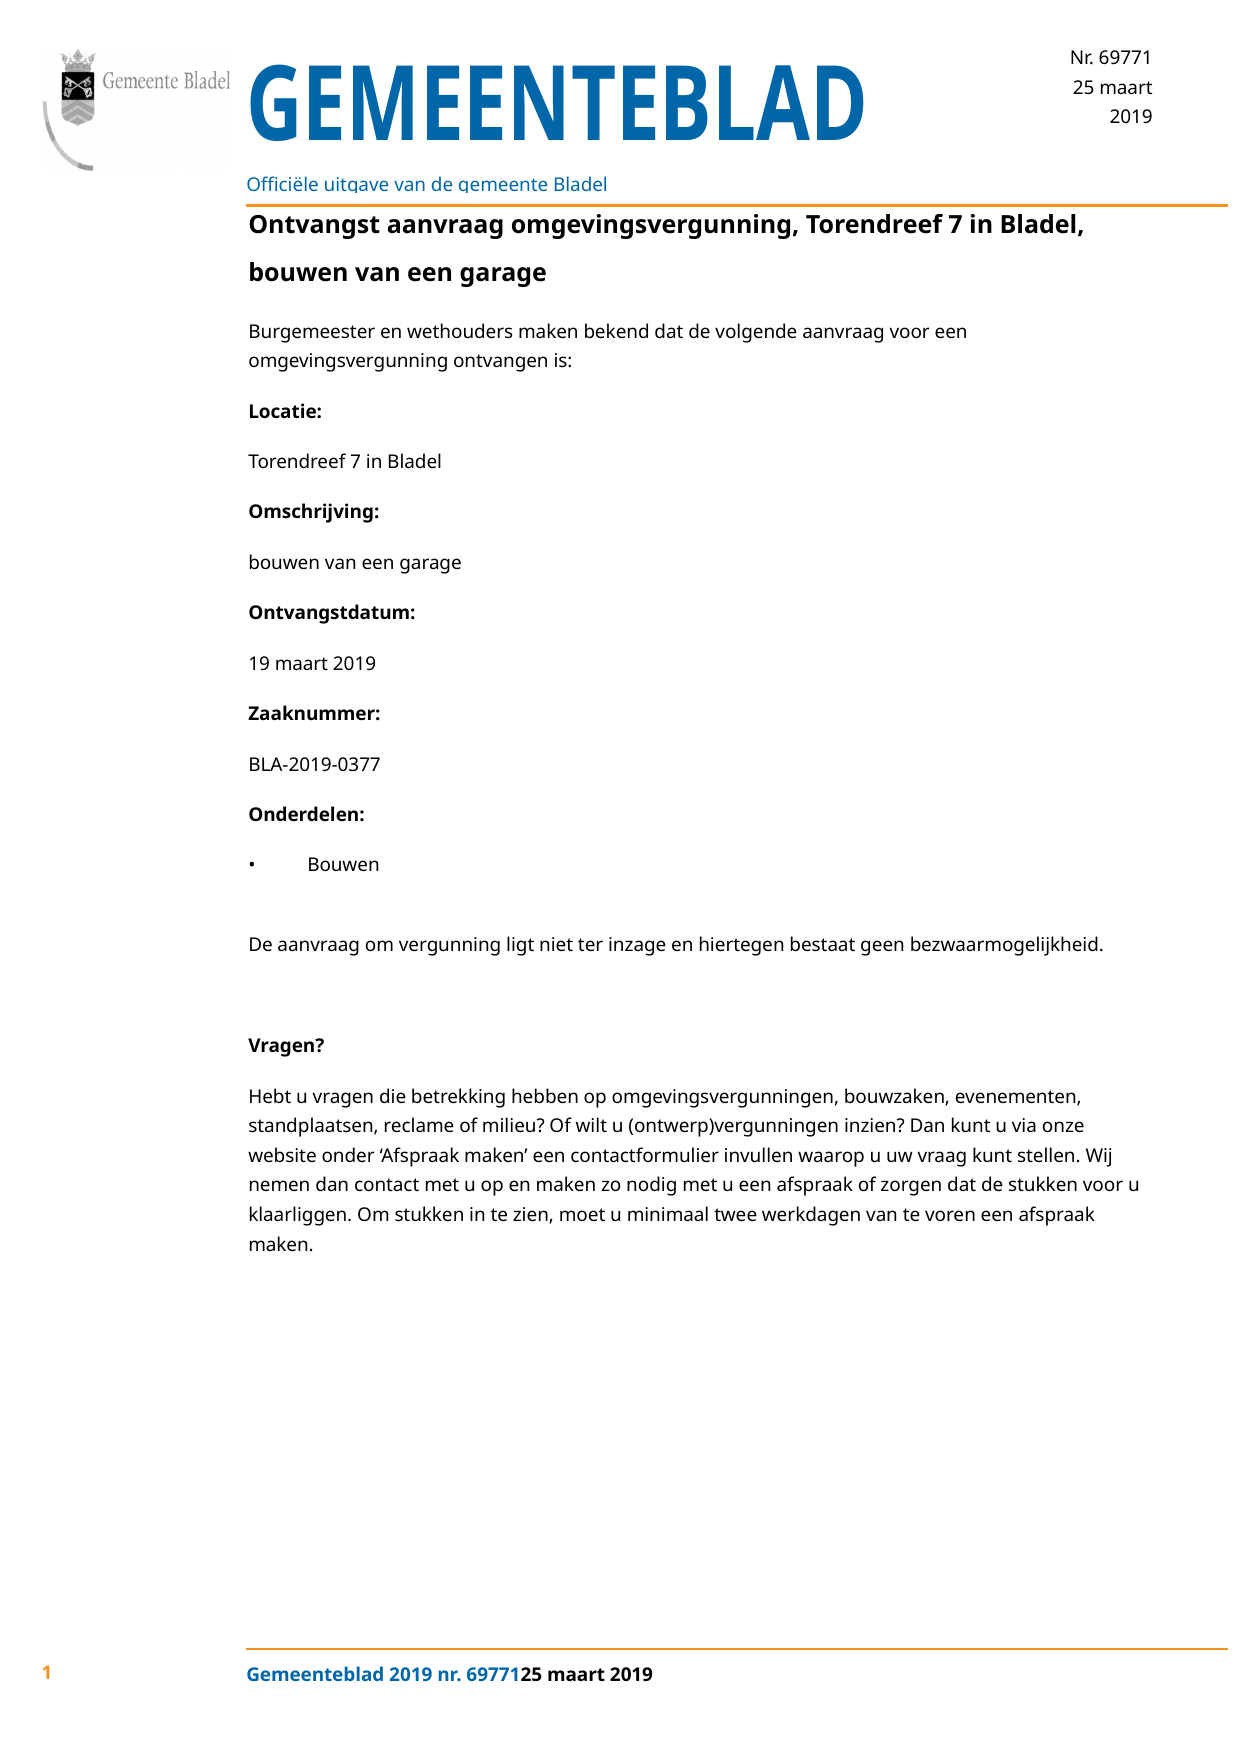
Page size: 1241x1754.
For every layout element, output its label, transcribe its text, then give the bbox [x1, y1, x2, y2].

text 19 maart 2019 [248, 650, 1152, 676]
text Hebt u vragen die betrekking hebben op omgevingsvergunningen, bouwzaken, evenementen, standplaatsen, reclame of milieu? Of wilt u (ontwerp)vergunningen inzien? Dan kunt u via onze website onder ‘Afspraak maken’ een contactformulier invullen waarop u uw vraag kunt stellen. Wij nemen dan contact met u op en maken zo nodig met u een afspraak of zorgen dat de stukken voor u klaarliggen. Om stukken in te zien, moet u minimaal twee werkdagen van te voren een afspraak maken. [248, 1083, 1152, 1257]
text BLA-2019-0377 [248, 751, 1152, 777]
text Vragen? [248, 1032, 1152, 1058]
text bouwen van een garage [248, 549, 1152, 575]
text Omschrijving: [248, 499, 1152, 524]
text Burgemeester en wethouders maken bekend dat de volgende aanvraag voor een omgevingsvergunning ontvangen is: [248, 318, 1152, 373]
text Ontvangst aanvraag omgevingsvergunning, Torendreef 7 in Bladel, bouwen van een garage [248, 207, 1152, 288]
text De aanvraag om vergunning ligt niet ter inzage en hiertegen bestaat geen bezwaarmogelijkheid. [248, 932, 1152, 957]
text Ontvangstdatum: [248, 599, 1152, 625]
text Onderdelen: [248, 801, 1152, 827]
text Locatie: [248, 398, 1152, 424]
list Bouwen [248, 852, 1152, 877]
text Torendreef 7 in Bladel [248, 448, 1152, 474]
picture [41, 47, 231, 172]
text Zaaknummer: [248, 700, 1152, 726]
